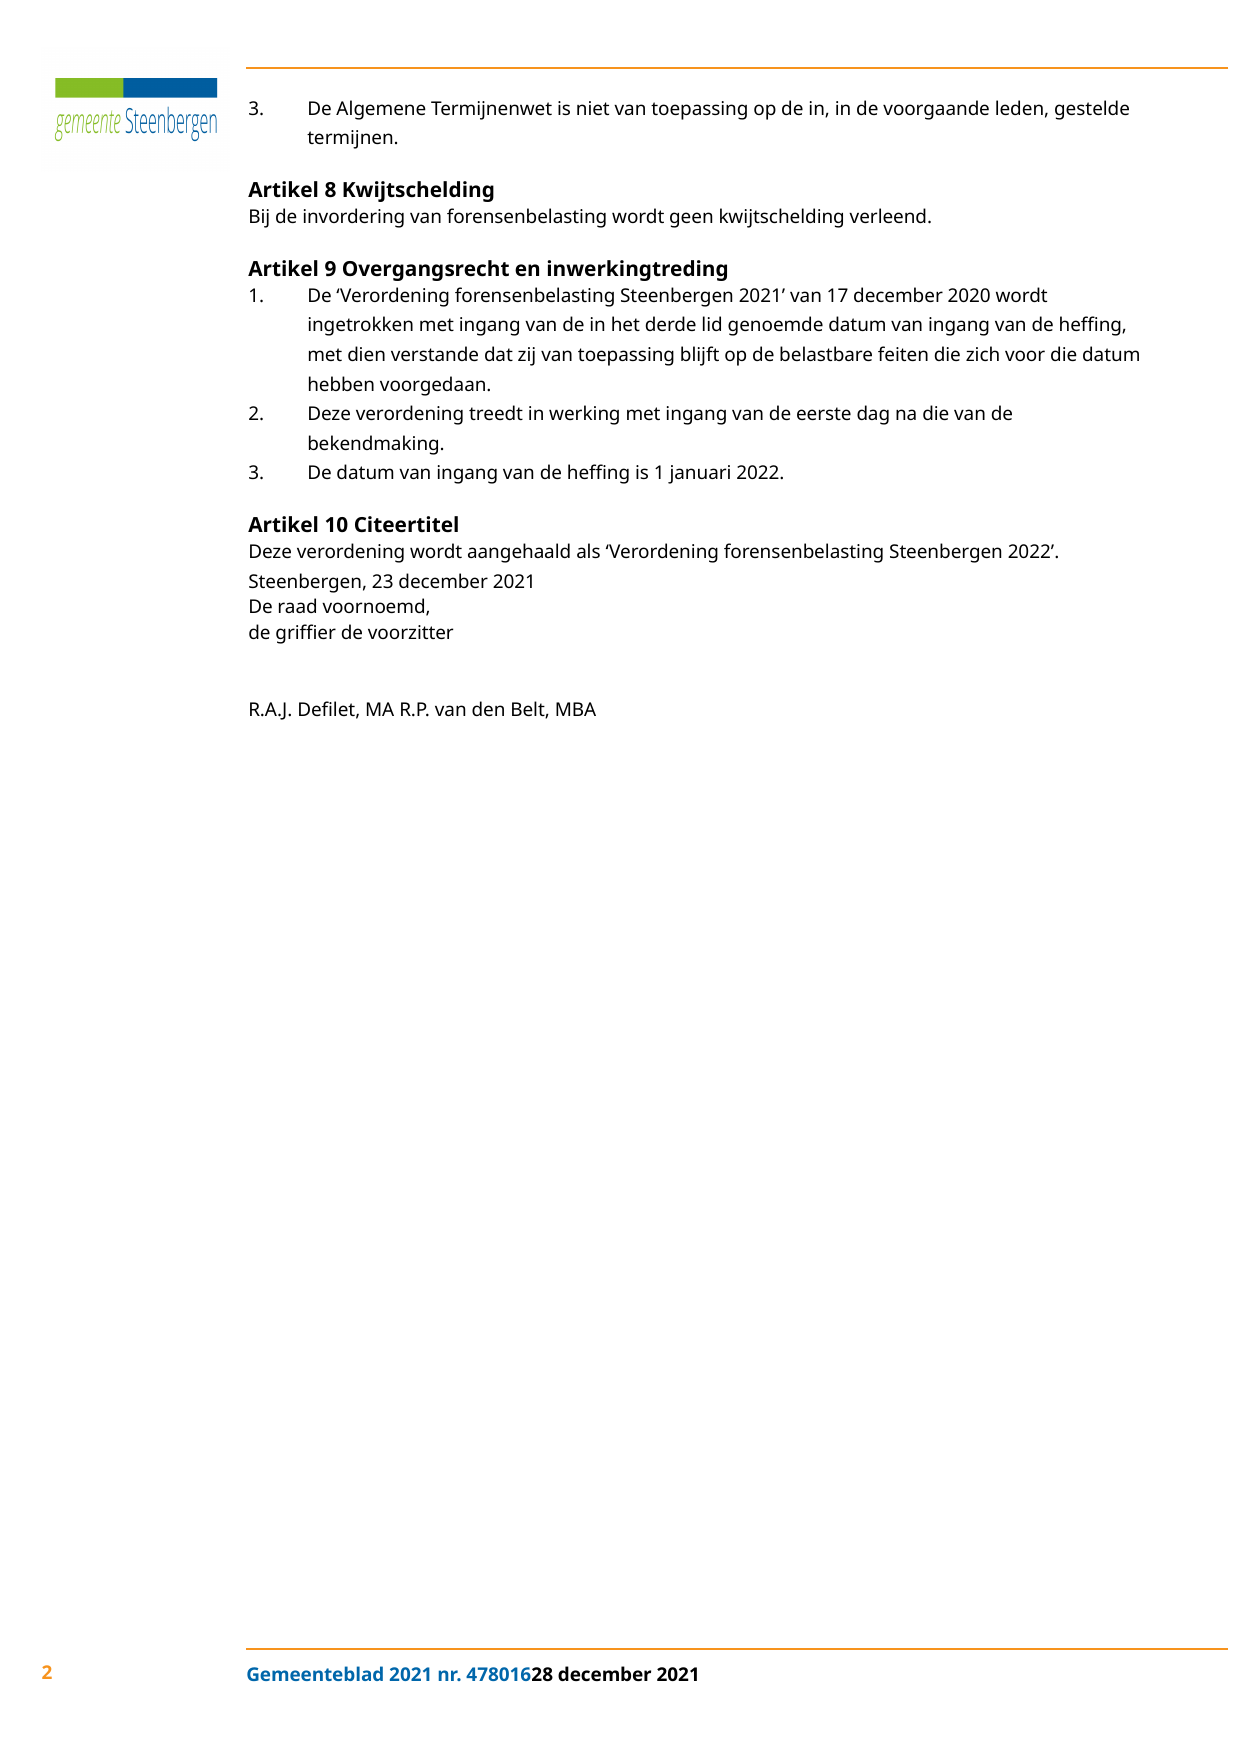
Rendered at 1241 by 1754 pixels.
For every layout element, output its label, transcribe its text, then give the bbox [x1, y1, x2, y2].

list De Algemene Termijnenwet is niet van toepassing op de in, in de voorgaande leden, gestelde termijnen. [248, 95, 1152, 150]
text Artikel 9 Overgangsrecht en inwerkingtreding [248, 254, 1152, 282]
list De ‘Verordening forensenbelasting Steenbergen 2021’ van 17 december 2020 wordt ingetrokken met ingang van de in het derde lid genoemde datum van ingang van de heffing, met dien verstande dat zij van toepassing blijft op de belastbare feiten die zich voor die datum hebben voorgedaan. [248, 282, 1152, 397]
text Deze verordening wordt aangehaald als ‘Verordening forensenbelasting Steenbergen 2022’. [248, 538, 1152, 564]
text De raad voornoemd, [248, 594, 1152, 619]
list Deze verordening treedt in werking met ingang van de eerste dag na die van de bekendmaking. [248, 400, 1152, 456]
text Artikel 10 Citeertitel [248, 510, 1152, 538]
text Artikel 8 Kwijtschelding [248, 175, 1152, 203]
text Bij de invordering van forensenbelasting wordt geen kwijtschelding verleend. [248, 203, 1152, 229]
text Steenbergen, 23 december 2021 [248, 568, 1152, 594]
picture [41, 47, 231, 172]
list De datum van ingang van de heffing is 1 januari 2022. [248, 459, 1152, 485]
text de griffier de voorzitter [248, 619, 1152, 645]
text R.A.J. Defilet, MA R.P. van den Belt, MBA [248, 697, 1152, 722]
